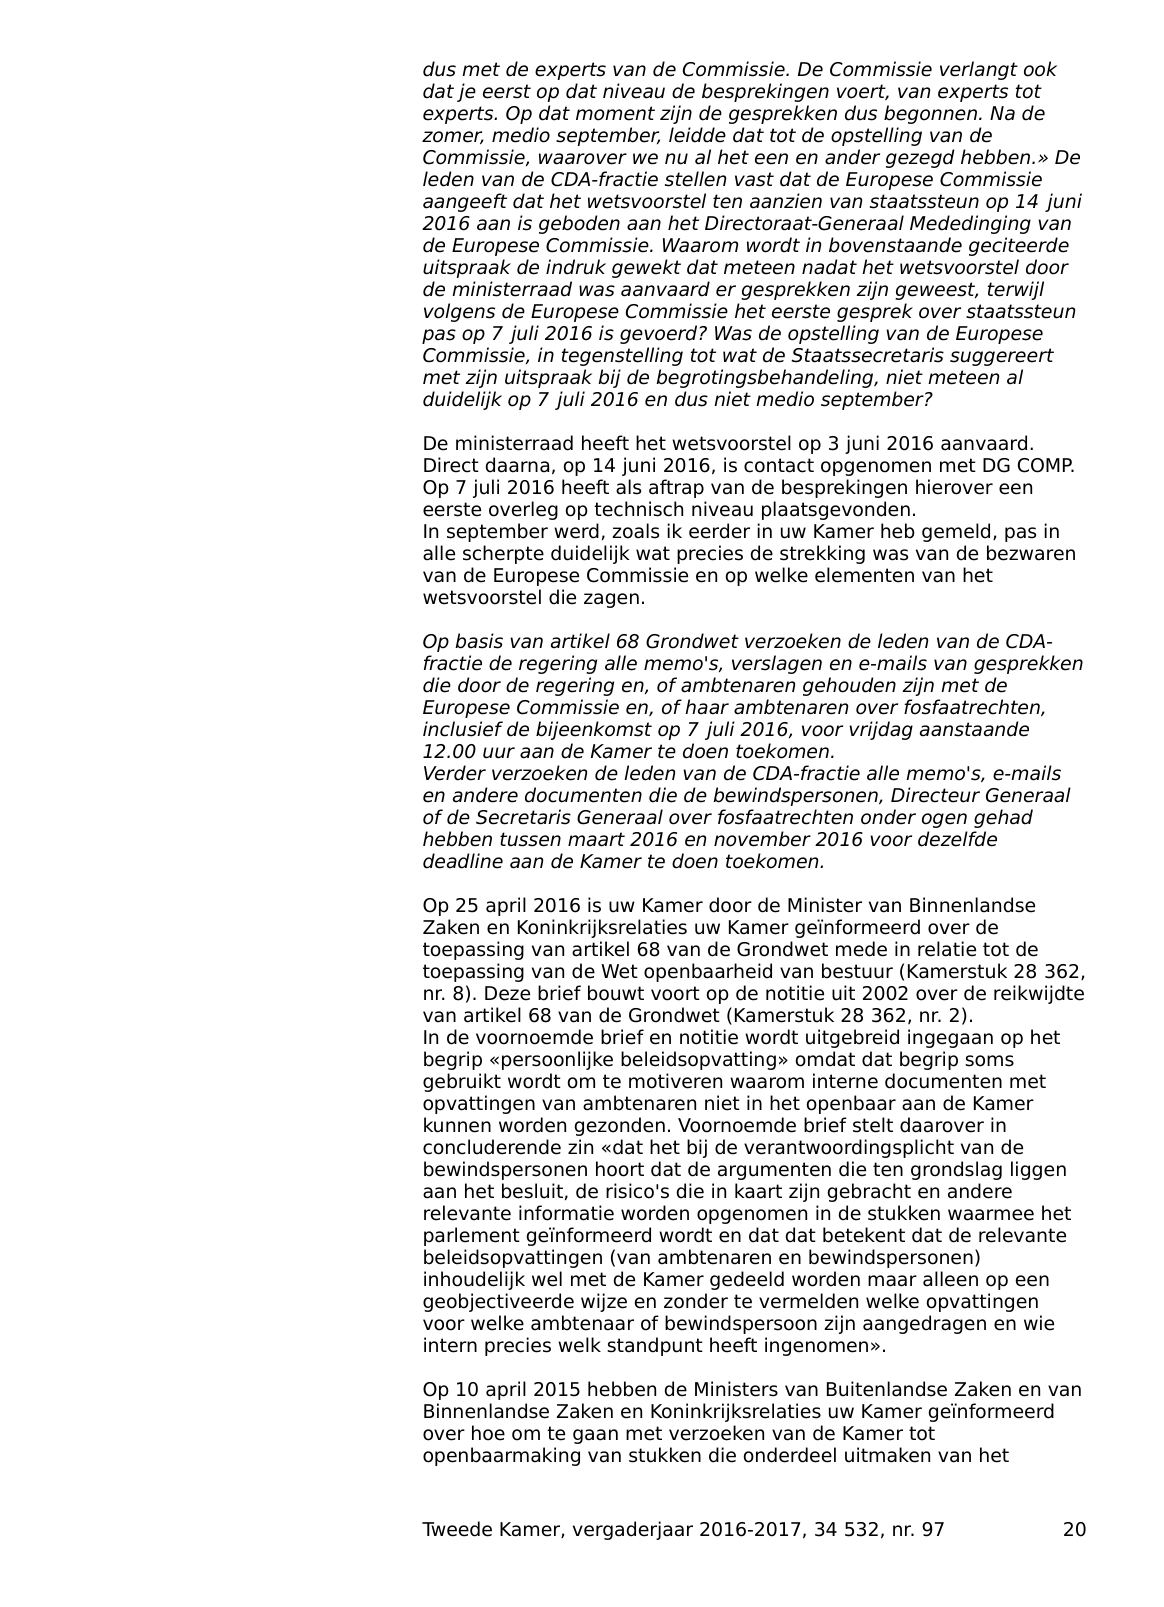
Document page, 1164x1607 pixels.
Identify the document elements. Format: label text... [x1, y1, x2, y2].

text De ministerraad heeft het wetsvoorstel op 3 juni 2016 aanvaard. Direct daarna, op 14 juni 2016, is contact opgenomen met DG COMP. Op 7 juli 2016 heeft als aftrap van de besprekingen hierover een eerste overleg op technisch niveau plaatsgevonden. [422, 433, 1087, 521]
text Op 10 april 2015 hebben de Ministers van Buitenlandse Zaken en van Binnenlandse Zaken en Koninkrijksrelaties uw Kamer geïnformeerd over hoe om te gaan met verzoeken van de Kamer tot openbaarmaking van stukken die onderdeel uitmaken van het [422, 1379, 1087, 1467]
text Op basis van artikel 68 Grondwet verzoeken de leden van de CDA-fractie de regering alle memo's, verslagen en e-mails van gesprekken die door de regering en, of ambtenaren gehouden zijn met de Europese Commissie en, of haar ambtenaren over fosfaatrechten, inclusief de bijeenkomst op 7 juli 2016, voor vrijdag aanstaande 12.00 uur aan de Kamer te doen toekomen. [422, 631, 1087, 763]
text dus met de experts van de Commissie. De Commissie verlangt ook dat je eerst op dat niveau de besprekingen voert, van experts tot experts. Op dat moment zijn de gesprekken dus begonnen. Na de zomer, medio september, leidde dat tot de opstelling van de Commissie, waarover we nu al het een en ander gezegd hebben.» De leden van de CDA-fractie stellen vast dat de Europese Commissie aangeeft dat het wetsvoorstel ten aanzien van staatssteun op 14 juni 2016 aan is geboden aan het Directoraat-Generaal Mededinging van de Europese Commissie. Waarom wordt in bovenstaande geciteerde uitspraak de indruk gewekt dat meteen nadat het wetsvoorstel door de ministerraad was aanvaard er gesprekken zijn geweest, terwijl volgens de Europese Commissie het eerste gesprek over staatssteun pas op 7 juli 2016 is gevoerd? Was de opstelling van de Europese Commissie, in tegenstelling tot wat de Staatssecretaris suggereert met zijn uitspraak bij de begrotingsbehandeling, niet meteen al duidelijk op 7 juli 2016 en dus niet medio september? [422, 59, 1087, 411]
text In de voornoemde brief en notitie wordt uitgebreid ingegaan op het begrip «persoonlijke beleidsopvatting» omdat dat begrip soms gebruikt wordt om te motiveren waarom interne documenten met opvattingen van ambtenaren niet in het openbaar aan de Kamer kunnen worden gezonden. Voornoemde brief stelt daarover in concluderende zin «dat het bij de verantwoordingsplicht van de bewindspersonen hoort dat de argumenten die ten grondslag liggen aan het besluit, de risico's die in kaart zijn gebracht en andere relevante informatie worden opgenomen in de stukken waarmee het parlement geïnformeerd wordt en dat dat betekent dat de relevante beleidsopvattingen (van ambtenaren en bewindspersonen) inhoudelijk wel met de Kamer gedeeld worden maar alleen op een geobjectiveerde wijze en zonder te vermelden welke opvattingen voor welke ambtenaar of bewindspersoon zijn aangedragen en wie intern precies welk standpunt heeft ingenomen». [422, 1027, 1087, 1356]
text In september werd, zoals ik eerder in uw Kamer heb gemeld, pas in alle scherpte duidelijk wat precies de strekking was van de bezwaren van de Europese Commissie en op welke elementen van het wetsvoorstel die zagen. [422, 521, 1087, 609]
text Verder verzoeken de leden van de CDA-fractie alle memo's, e-mails en andere documenten die de bewindspersonen, Directeur Generaal of de Secretaris Generaal over fosfaatrechten onder ogen gehad hebben tussen maart 2016 en november 2016 voor dezelfde deadline aan de Kamer te doen toekomen. [422, 763, 1087, 873]
text Op 25 april 2016 is uw Kamer door de Minister van Binnenlandse Zaken en Koninkrijksrelaties uw Kamer geïnformeerd over de toepassing van artikel 68 van de Grondwet mede in relatie tot de toepassing van de Wet openbaarheid van bestuur (Kamerstuk 28 362, nr. 8). Deze brief bouwt voort op de notitie uit 2002 over de reikwijdte van artikel 68 van de Grondwet (Kamerstuk 28 362, nr. 2). [422, 895, 1087, 1027]
